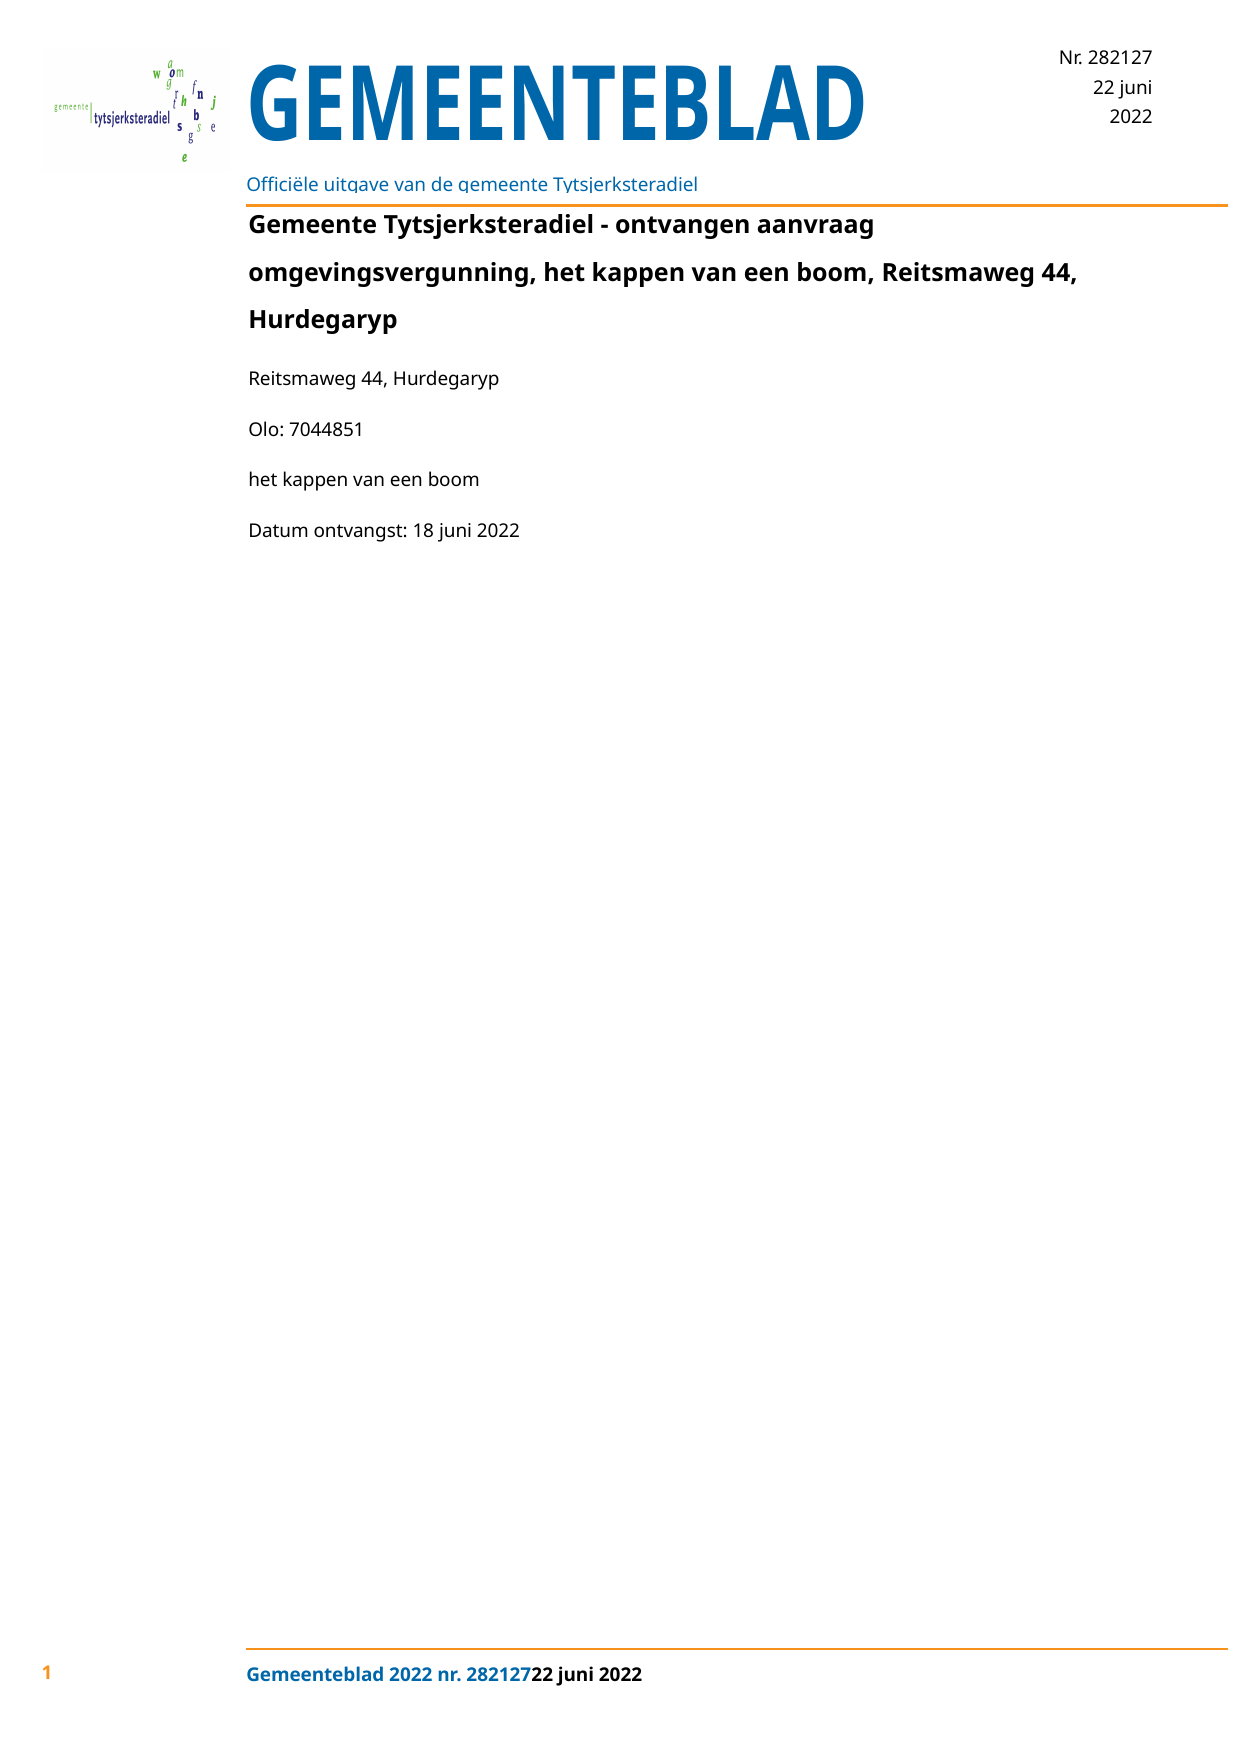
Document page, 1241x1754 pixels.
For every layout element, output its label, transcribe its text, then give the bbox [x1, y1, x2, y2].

text Olo: 7044851 [248, 416, 1152, 442]
text Gemeente Tytsjerksteradiel - ontvangen aanvraag omgevingsvergunning, het kappen van een boom, Reitsmaweg 44, Hurdegaryp [248, 207, 1152, 336]
picture [41, 47, 231, 172]
text het kappen van een boom [248, 466, 1152, 492]
text Datum ontvangst: 18 juni 2022 [248, 517, 1152, 542]
text Reitsmaweg 44, Hurdegaryp [248, 366, 1152, 391]
